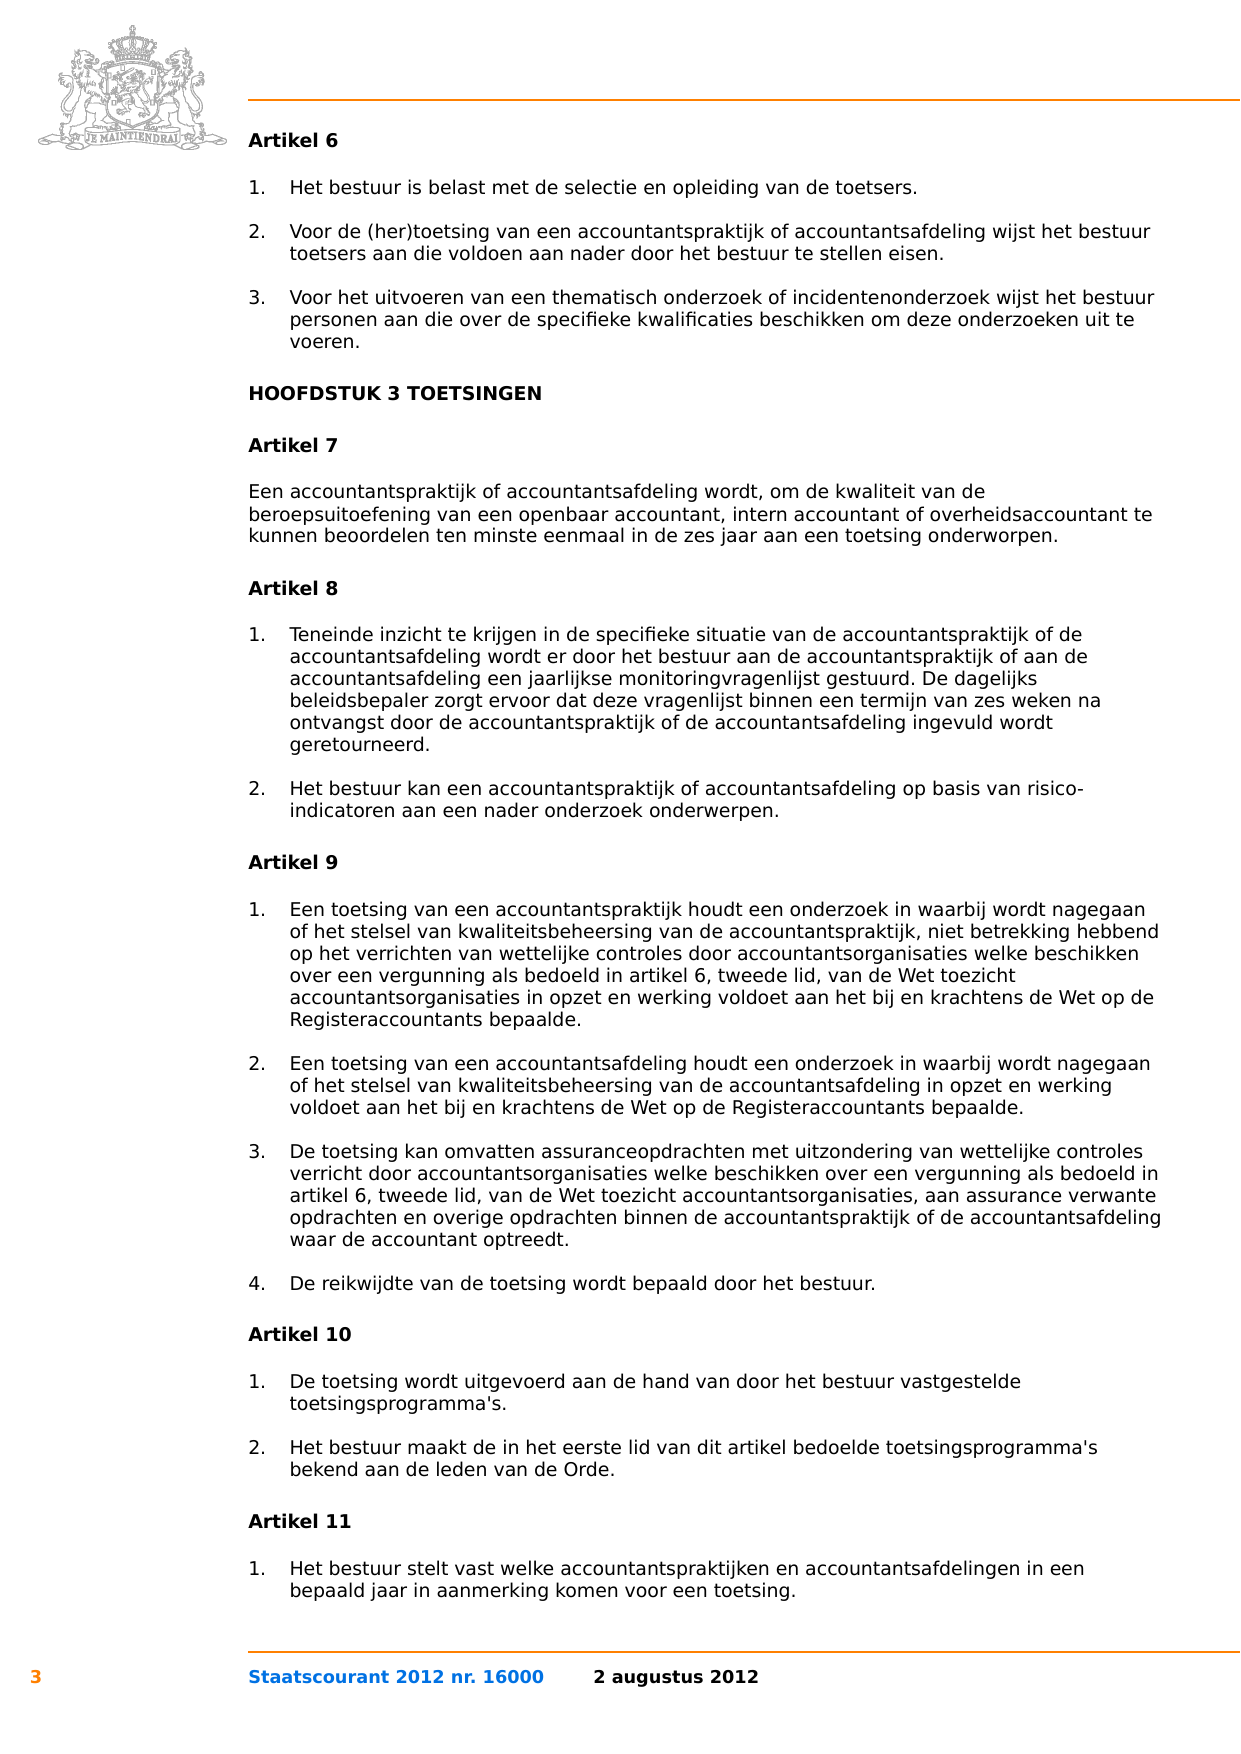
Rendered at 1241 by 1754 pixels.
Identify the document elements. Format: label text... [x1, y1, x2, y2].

text 4. De reikwijdte van de toetsing wordt bepaald door het bestuur. [248, 1272, 1163, 1294]
subtitle Artikel 10 [248, 1324, 1163, 1346]
subtitle Artikel 7 [248, 434, 1163, 456]
subtitle Artikel 8 [248, 577, 1163, 599]
picture [38, 25, 227, 150]
text 2. Een toetsing van een accountantsafdeling houdt een onderzoek in waarbij wordt nagegaan of het stelsel van kwaliteitsbeheersing van de accountantsafdeling in opzet en werking voldoet aan het bij en krachtens de Wet op de Registeraccountants bepaalde. [248, 1053, 1163, 1119]
subtitle Artikel 11 [248, 1511, 1163, 1533]
text 1. Het bestuur is belast met de selectie en opleiding van de toetsers. [248, 177, 1163, 199]
text 1. De toetsing wordt uitgevoerd aan de hand van door het bestuur vastgestelde toetsingsprogramma's. [248, 1371, 1163, 1415]
text 1. Een toetsing van een accountantspraktijk houdt een onderzoek in waarbij wordt nagegaan of het stelsel van kwaliteitsbeheersing van de accountantspraktijk, niet betrekking hebbend op het verrichten van wettelijke controles door accountantsorganisaties welke beschikken over een vergunning als bedoeld in artikel 6, tweede lid, van de Wet toezicht accountantsorganisaties in opzet en werking voldoet aan het bij en krachtens de Wet op de Registeraccountants bepaalde. [248, 899, 1163, 1031]
text Een accountantspraktijk of accountantsafdeling wordt, om de kwaliteit van de beroepsuitoefening van een openbaar accountant, intern accountant of overheidsaccountant te kunnen beoordelen ten minste eenmaal in de zes jaar aan een toetsing onderworpen. [248, 481, 1163, 547]
subtitle Artikel 6 [248, 130, 1163, 152]
subtitle Artikel 9 [248, 852, 1163, 874]
text 2. Het bestuur kan een accountantspraktijk of accountantsafdeling op basis van risico-indicatoren aan een nader onderzoek onderwerpen. [248, 778, 1163, 822]
text 2. Het bestuur maakt de in het eerste lid van dit artikel bedoelde toetsingsprogramma's bekend aan de leden van de Orde. [248, 1437, 1163, 1481]
text 2. Voor de (her)toetsing van een accountantspraktijk of accountantsafdeling wijst het bestuur toetsers aan die voldoen aan nader door het bestuur te stellen eisen. [248, 221, 1163, 265]
text 3. Voor het uitvoeren van een thematisch onderzoek of incidentenonderzoek wijst het bestuur personen aan die over de specifieke kwalificaties beschikken om deze onderzoeken uit te voeren. [248, 287, 1163, 352]
subtitle HOOFDSTUK 3 TOETSINGEN [248, 382, 1163, 404]
text 1. Het bestuur stelt vast welke accountantspraktijken en accountantsafdelingen in een bepaald jaar in aanmerking komen voor een toetsing. [248, 1558, 1163, 1602]
text 3. De toetsing kan omvatten assuranceopdrachten met uitzondering van wettelijke controles verricht door accountantsorganisaties welke beschikken over een vergunning als bedoeld in artikel 6, tweede lid, van de Wet toezicht accountantsorganisaties, aan assurance verwante opdrachten en overige opdrachten binnen de accountantspraktijk of de accountantsafdeling waar de accountant optreedt. [248, 1141, 1163, 1251]
text 1. Teneinde inzicht te krijgen in de specifieke situatie van de accountantspraktijk of de accountantsafdeling wordt er door het bestuur aan de accountantspraktijk of aan de accountantsafdeling een jaarlijkse monitoringvragenlijst gestuurd. De dagelijks beleidsbepaler zorgt ervoor dat deze vragenlijst binnen een termijn van zes weken na ontvangst door de accountantspraktijk of de accountantsafdeling ingevuld wordt geretourneerd. [248, 624, 1163, 756]
